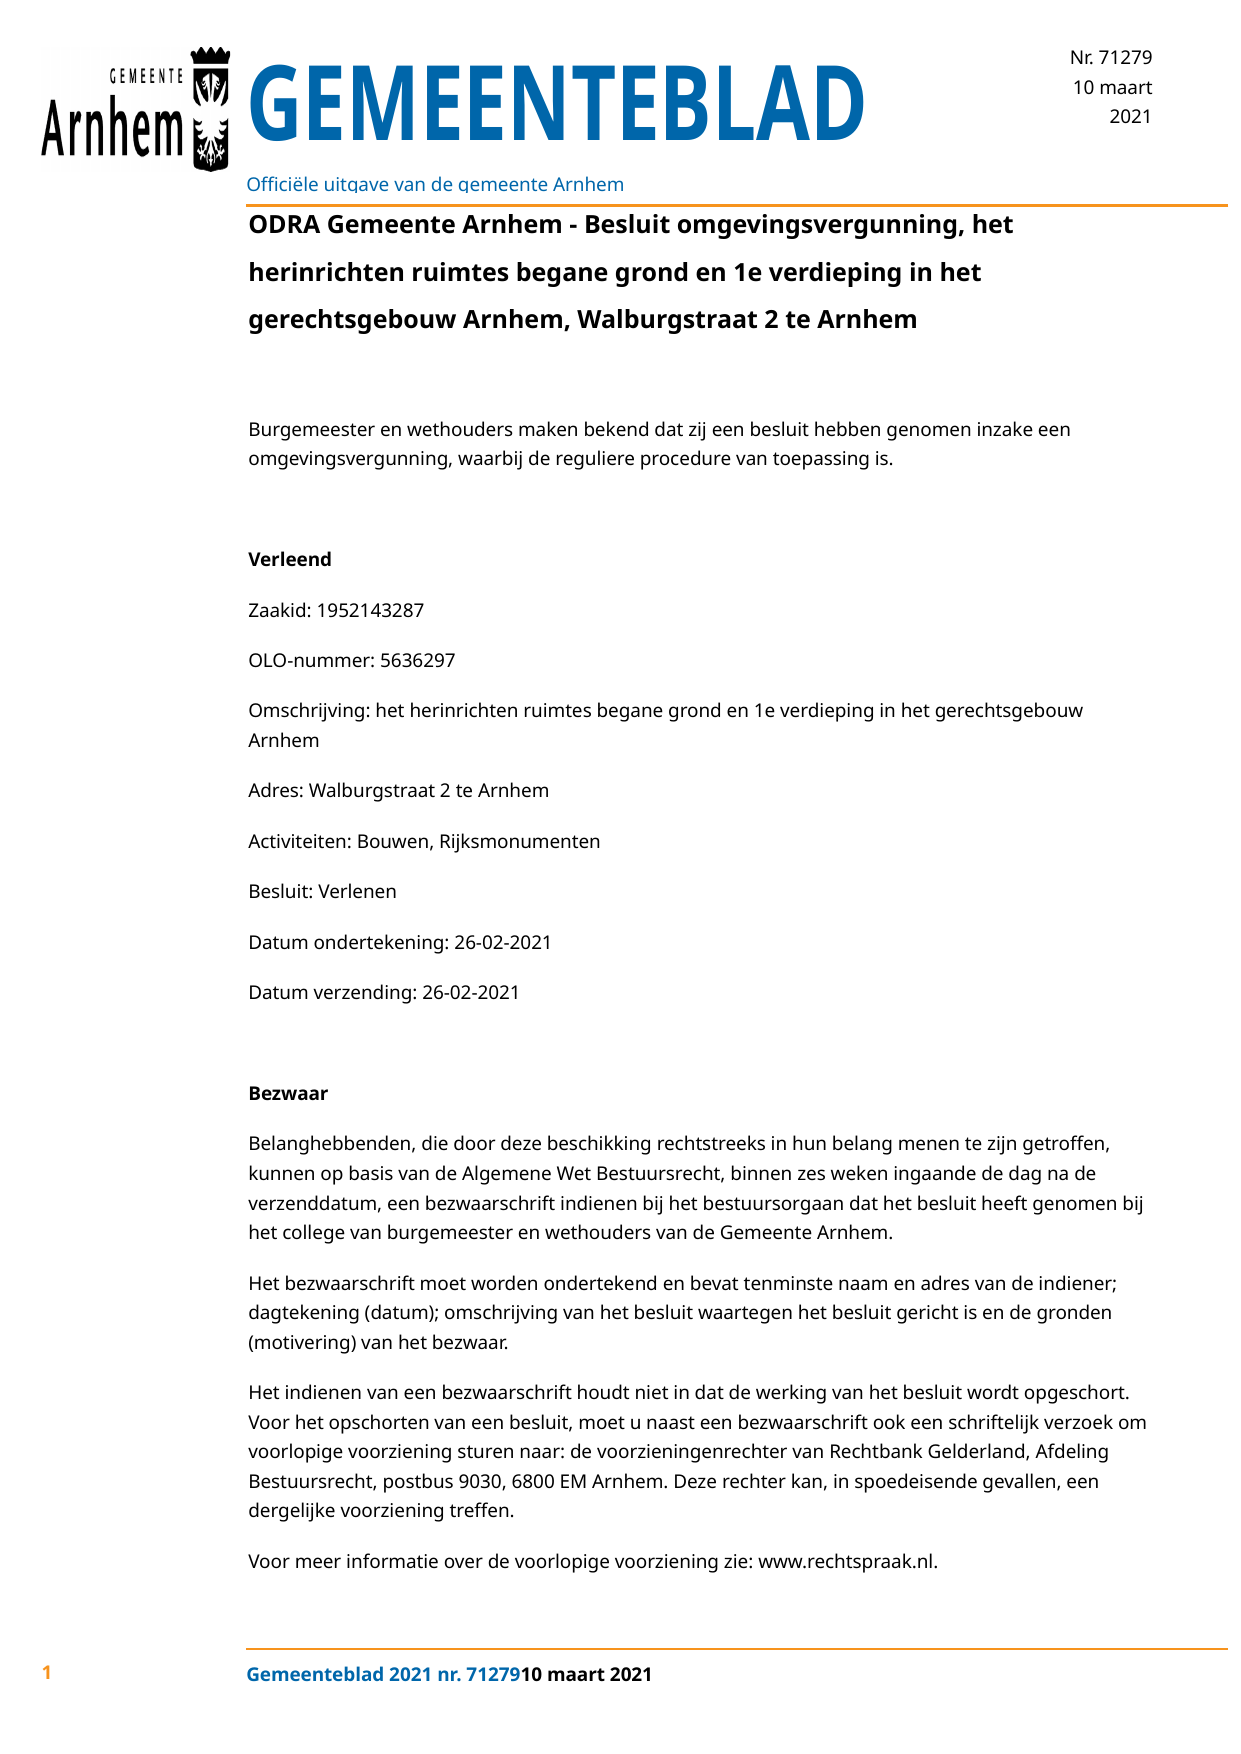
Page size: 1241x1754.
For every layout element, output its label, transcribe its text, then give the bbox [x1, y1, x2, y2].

text Belanghebbenden, die door deze beschikking rechtstreeks in hun belang menen te zijn getroffen, kunnen op basis van de Algemene Wet Bestuursrecht, binnen zes weken ingaande de dag na de verzenddatum, een bezwaarschrift indienen bij het bestuursorgaan dat het besluit heeft genomen bij het college van burgemeester en wethouders van de Gemeente Arnhem. [248, 1131, 1152, 1245]
text Verleend [248, 546, 1152, 572]
text Het bezwaarschrift moet worden ondertekend en bevat tenminste naam en adres van de indiener; dagtekening (datum); omschrijving van het besluit waartegen het besluit gericht is en de gronden (motivering) van het bezwaar. [248, 1270, 1152, 1354]
text Zaakid: 1952143287 [248, 597, 1152, 622]
picture [41, 47, 231, 172]
text Datum verzending: 26-02-2021 [248, 979, 1152, 1005]
text ODRA Gemeente Arnhem - Besluit omgevingsvergunning, het herinrichten ruimtes begane grond en 1e verdieping in het gerechtsgebouw Arnhem, Walburgstraat 2 te Arnhem [248, 207, 1152, 336]
text Voor meer informatie over de voorlopige voorziening zie: www.rechtspraak.nl. [248, 1548, 1152, 1574]
text Besluit: Verlenen [248, 878, 1152, 904]
text Bezwaar [248, 1080, 1152, 1106]
text Het indienen van een bezwaarschrift houdt niet in dat de werking van het besluit wordt opgeschort. Voor het opschorten van een besluit, moet u naast een bezwaarschrift ook een schriftelijk verzoek om voorlopige voorziening sturen naar: de voorzieningenrechter van Rechtbank Gelderland, Afdeling Bestuursrecht, postbus 9030, 6800 EM Arnhem. Deze rechter kan, in spoedeisende gevallen, een dergelijke voorziening treffen. [248, 1379, 1152, 1523]
text Adres: Walburgstraat 2 te Arnhem [248, 778, 1152, 803]
text Datum ondertekening: 26-02-2021 [248, 929, 1152, 954]
text OLO-nummer: 5636297 [248, 647, 1152, 673]
text Burgemeester en wethouders maken bekend dat zij een besluit hebben genomen inzake een omgevingsvergunning, waarbij de reguliere procedure van toepassing is. [248, 416, 1152, 471]
text Omschrijving: het herinrichten ruimtes begane grond en 1e verdieping in het gerechtsgebouw Arnhem [248, 698, 1152, 753]
text Activiteiten: Bouwen, Rijksmonumenten [248, 828, 1152, 854]
